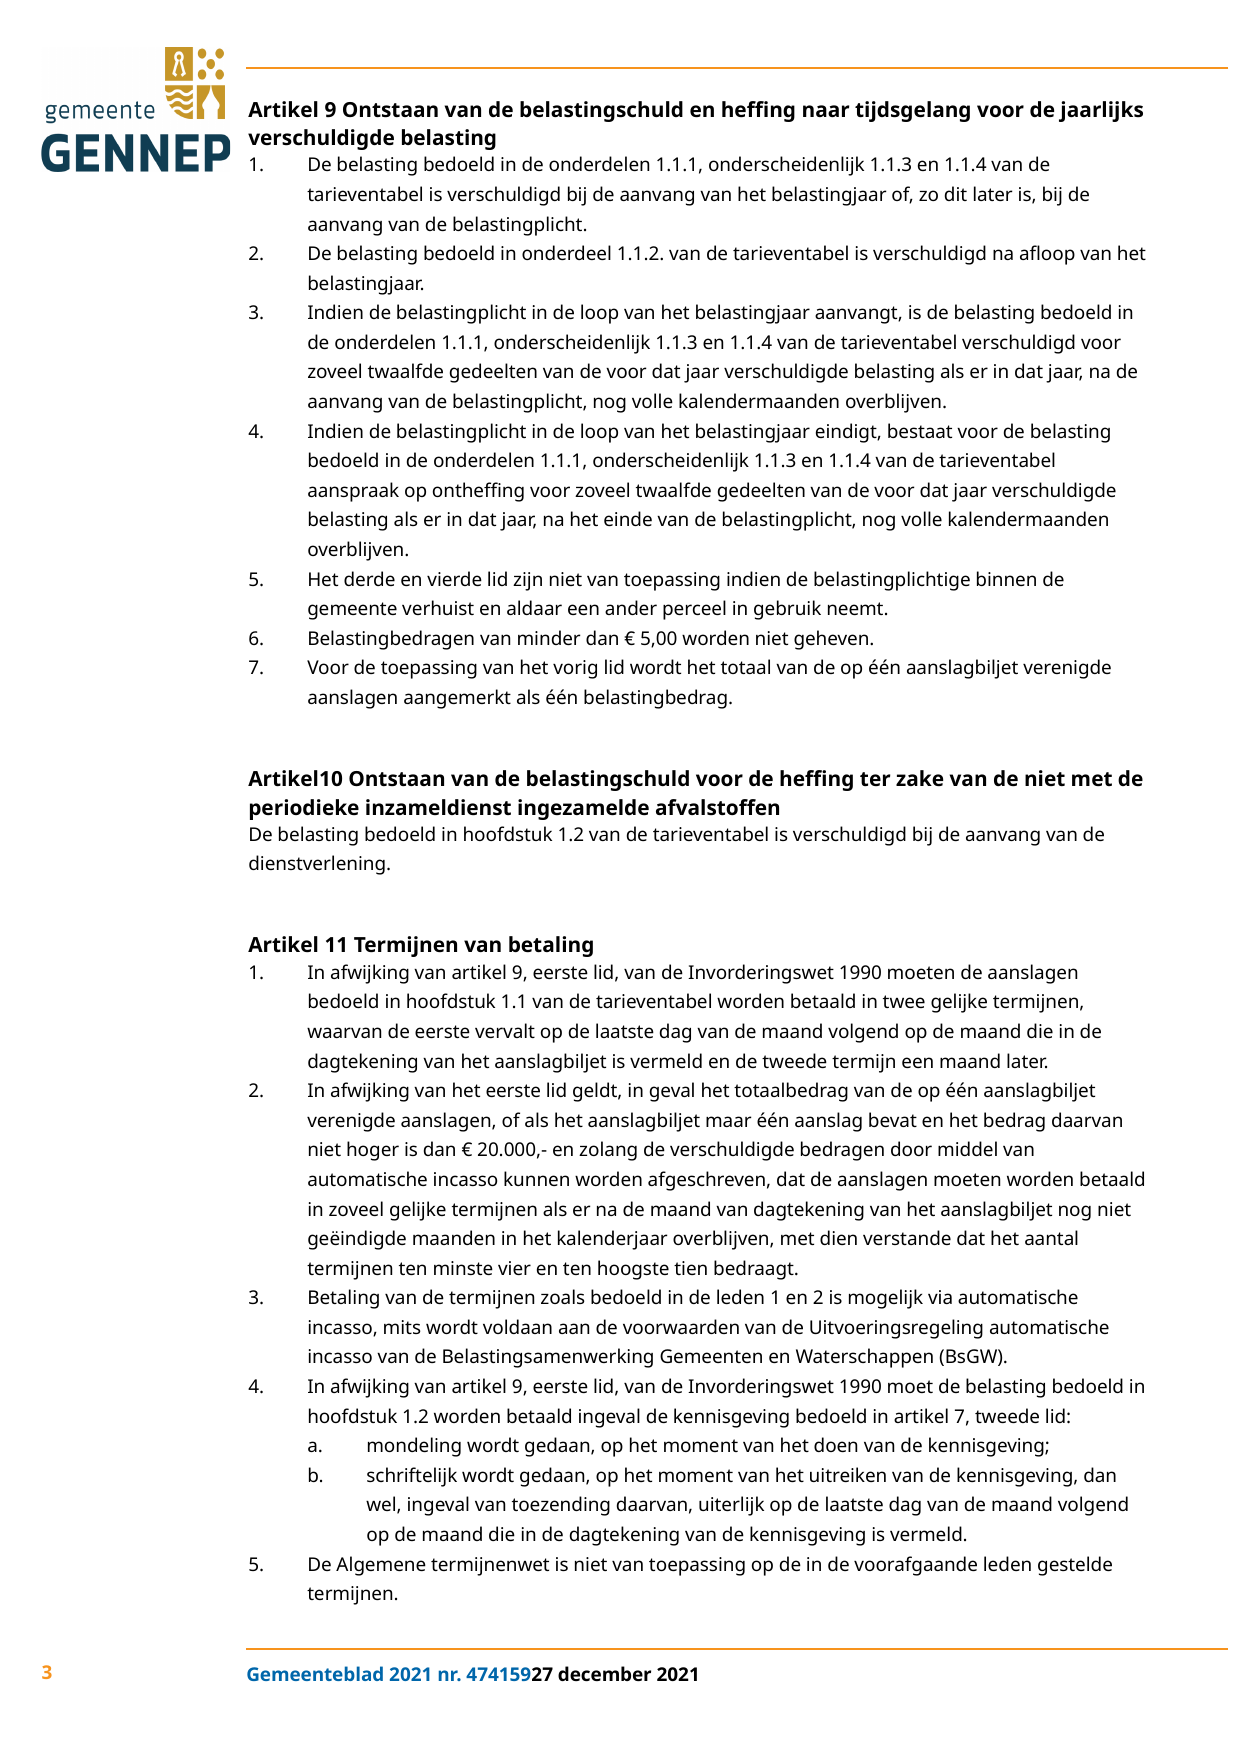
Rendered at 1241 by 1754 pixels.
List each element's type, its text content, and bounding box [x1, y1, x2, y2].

list Belastingbedragen van minder dan € 5,00 worden niet geheven. [248, 625, 1152, 651]
list Indien de belastingplicht in de loop van het belastingjaar aanvangt, is de belasting bedoeld in de onderdelen 1.1.1, onderscheidenlijk 1.1.3 en 1.1.4 van de tarieventabel verschuldigd voor zoveel twaalfde gedeelten van de voor dat jaar verschuldigde belasting als er in dat jaar, na de aanvang van de belastingplicht, nog volle kalendermaanden overblijven. [248, 299, 1152, 414]
list schriftelijk wordt gedaan, op het moment van het uitreiken van de kennisgeving, dan wel, ingeval van toezending daarvan, uiterlijk op de laatste dag van de maand volgend op de maand die in de dagtekening van de kennisgeving is vermeld. [307, 1462, 1152, 1547]
list De Algemene termijnenwet is niet van toepassing op de in de voorafgaande leden gestelde termijnen. [248, 1551, 1152, 1606]
list In afwijking van artikel 9, eerste lid, van de Invorderingswet 1990 moeten de aanslagen bedoeld in hoofdstuk 1.1 van de tarieventabel worden betaald in twee gelijke termijnen, waarvan de eerste vervalt op de laatste dag van de maand volgend op de maand die in de dagtekening van het aanslagbiljet is vermeld en de tweede termijn een maand later. [248, 959, 1152, 1073]
list De belasting bedoeld in de onderdelen 1.1.1, onderscheidenlijk 1.1.3 en 1.1.4 van de tarieventabel is verschuldigd bij de aanvang van het belastingjaar of, zo dit later is, bij de aanvang van de belastingplicht. [248, 152, 1152, 237]
text Artikel 9 Ontstaan van de belastingschuld en heffing naar tijdsgelang voor de jaarlijks verschuldigde belasting [248, 95, 1152, 152]
picture [41, 47, 231, 172]
text Artikel10 Ontstaan van de belastingschuld voor de heffing ter zake van de niet met de periodieke inzameldienst ingezamelde afvalstoffen [248, 764, 1152, 821]
list Het derde en vierde lid zijn niet van toepassing indien de belastingplichtige binnen de gemeente verhuist en aldaar een ander perceel in gebruik neemt. [248, 566, 1152, 621]
list Betaling van de termijnen zoals bedoeld in de leden 1 en 2 is mogelijk via automatische incasso, mits wordt voldaan aan de voorwaarden van de Uitvoeringsregeling automatische incasso van de Belastingsamenwerking Gemeenten en Waterschappen (BsGW). [248, 1284, 1152, 1369]
list In afwijking van het eerste lid geldt, in geval het totaalbedrag van de op één aanslagbiljet verenigde aanslagen, of als het aanslagbiljet maar één aanslag bevat en het bedrag daarvan niet hoger is dan € 20.000,- en zolang de verschuldigde bedragen door middel van automatische incasso kunnen worden afgeschreven, dat de aanslagen moeten worden betaald in zoveel gelijke termijnen als er na de maand van dagtekening van het aanslagbiljet nog niet geëindigde maanden in het kalenderjaar overblijven, met dien verstande dat het aantal termijnen ten minste vier en ten hoogste tien bedraagt. [248, 1077, 1152, 1281]
list In afwijking van artikel 9, eerste lid, van de Invorderingswet 1990 moet de belasting bedoeld in hoofdstuk 1.2 worden betaald ingeval de kennisgeving bedoeld in artikel 7, tweede lid: [248, 1373, 1152, 1428]
list De belasting bedoeld in onderdeel 1.1.2. van de tarieventabel is verschuldigd na afloop van het belastingjaar. [248, 240, 1152, 296]
list Voor de toepassing van het vorig lid wordt het totaal van de op één aanslagbiljet verenigde aanslagen aangemerkt als één belastingbedrag. [248, 654, 1152, 710]
list mondeling wordt gedaan, op het moment van het doen van de kennisgeving; [307, 1432, 1152, 1458]
list Indien de belastingplicht in de loop van het belastingjaar eindigt, bestaat voor de belasting bedoeld in de onderdelen 1.1.1, onderscheidenlijk 1.1.3 en 1.1.4 van de tarieventabel aanspraak op ontheffing voor zoveel twaalfde gedeelten van de voor dat jaar verschuldigde belasting als er in dat jaar, na het einde van de belastingplicht, nog volle kalendermaanden overblijven. [248, 418, 1152, 562]
text Artikel 11 Termijnen van betaling [248, 931, 1152, 959]
text De belasting bedoeld in hoofdstuk 1.2 van de tarieventabel is verschuldigd bij de aanvang van de dienstverlening. [248, 821, 1152, 876]
